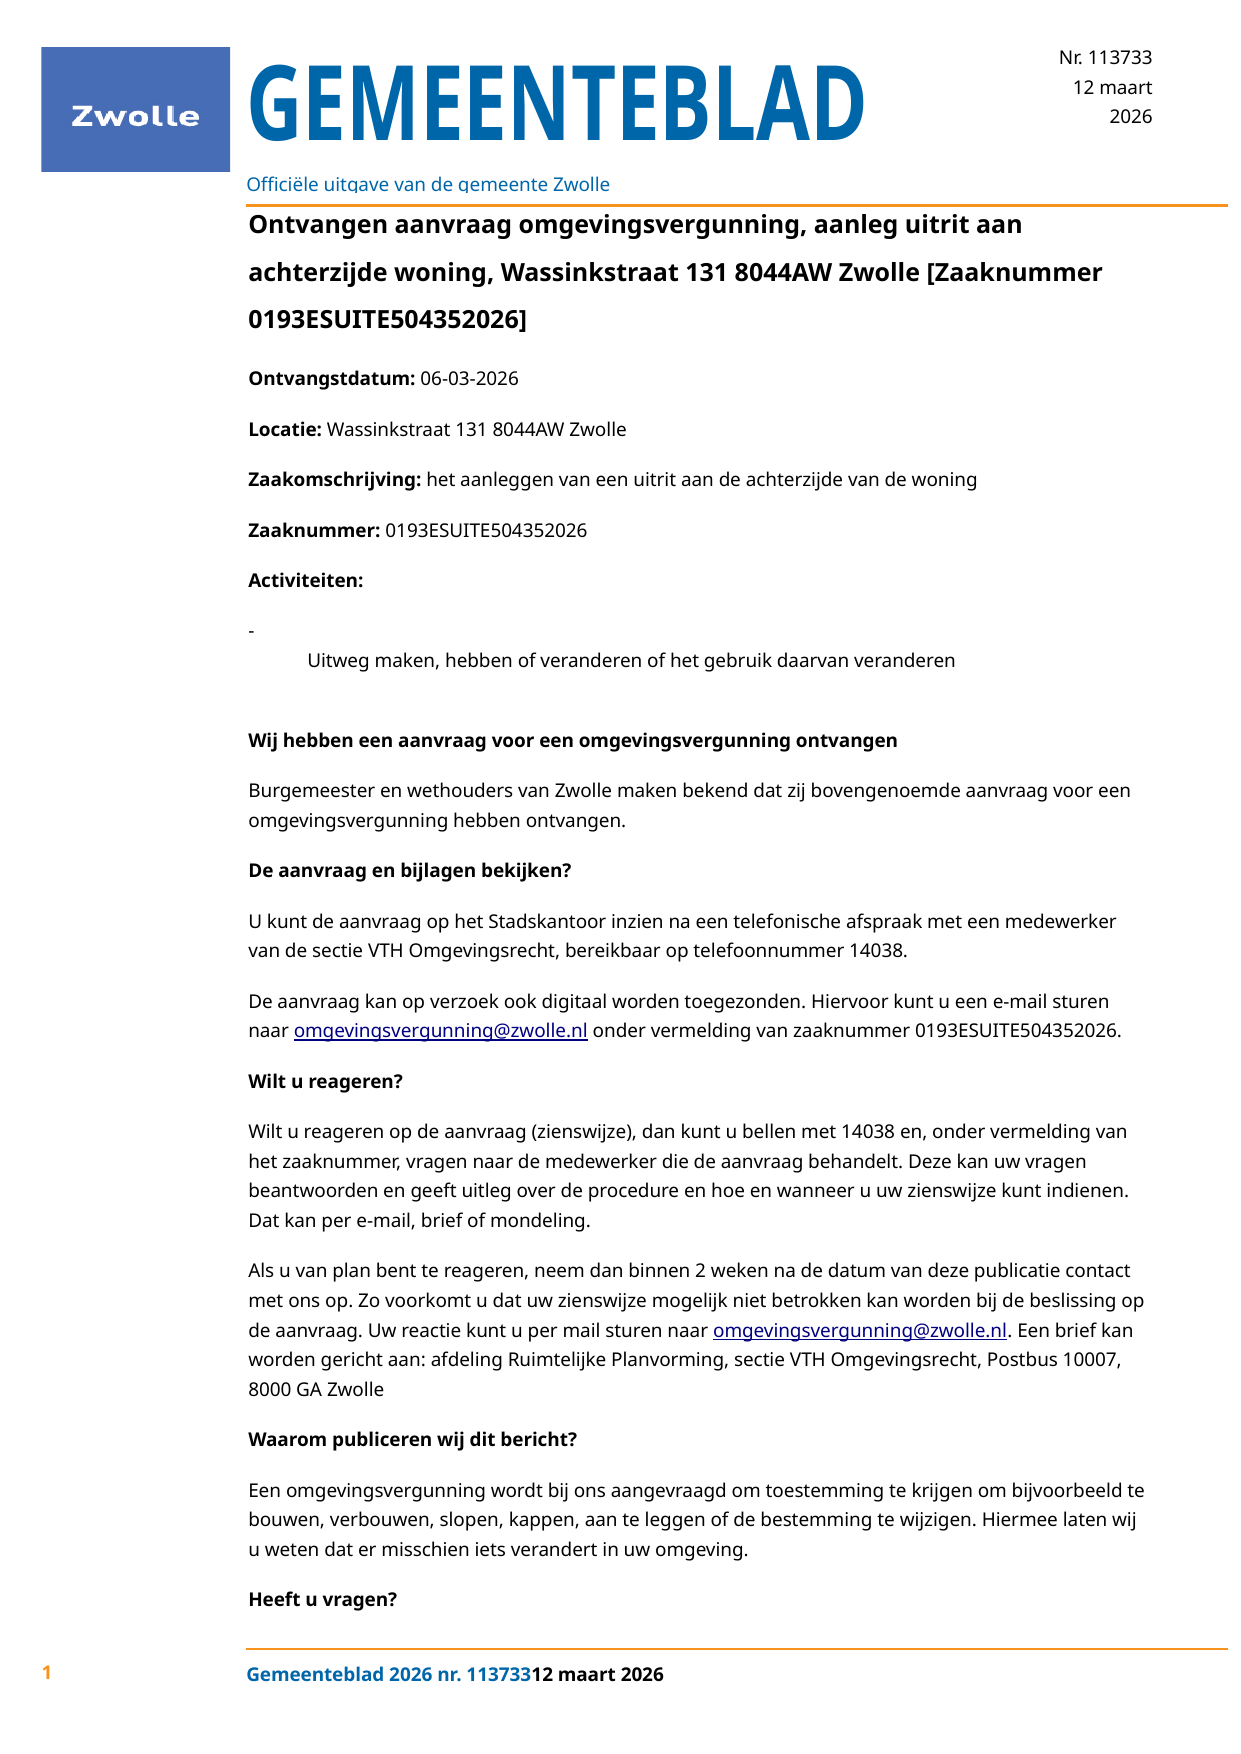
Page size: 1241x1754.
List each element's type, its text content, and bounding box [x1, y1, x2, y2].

text Zaakomschrijving: het aanleggen van een uitrit aan de achterzijde van de woning [248, 466, 1152, 492]
picture [41, 47, 231, 172]
text Een omgevingsvergunning wordt bij ons aangevraagd om toestemming te krijgen om bijvoorbeeld te bouwen, verbouwen, slopen, kappen, aan te leggen of de bestemming te wijzigen. Hiermee laten wij u weten dat er misschien iets verandert in uw omgeving. [248, 1477, 1152, 1562]
text De aanvraag en bijlagen bekijken? [248, 858, 1152, 883]
list Uitweg maken, hebben of veranderen of het gebruik daarvan veranderen [248, 647, 1152, 673]
text De aanvraag kan op verzoek ook digitaal worden toegezonden. Hiervoor kunt u een e-mail sturen naar omgevingsvergunning@zwolle.nl onder vermelding van zaaknummer 0193ESUITE504352026. [248, 988, 1152, 1043]
text Wilt u reageren? [248, 1068, 1152, 1094]
text Burgemeester en wethouders van Zwolle maken bekend dat zij bovengenoemde aanvraag voor een omgevingsvergunning hebben ontvangen. [248, 778, 1152, 833]
text Ontvangstdatum: 06-03-2026 [248, 366, 1152, 391]
text U kunt de aanvraag op het Stadskantoor inzien na een telefonische afspraak met een medewerker van de sectie VTH Omgevingsrecht, bereikbaar op telefoonnummer 14038. [248, 908, 1152, 963]
text Activiteiten: [248, 567, 1152, 593]
text Zaaknummer: 0193ESUITE504352026 [248, 517, 1152, 542]
text Locatie: Wassinkstraat 131 8044AW Zwolle [248, 416, 1152, 442]
text Ontvangen aanvraag omgevingsvergunning, aanleg uitrit aan achterzijde woning, Wassinkstraat 131 8044AW Zwolle [Zaaknummer 0193ESUITE504352026] [248, 207, 1152, 336]
text Wij hebben een aanvraag voor een omgevingsvergunning ontvangen [248, 727, 1152, 753]
text Wilt u reageren op de aanvraag (zienswijze), dan kunt u bellen met 14038 en, onder vermelding van het zaaknummer, vragen naar de medewerker die de aanvraag behandelt. Deze kan uw vragen beantwoorden en geeft uitleg over de procedure en hoe en wanneer u uw zienswijze kunt indienen. Dat kan per e-mail, brief of mondeling. [248, 1118, 1152, 1233]
text Waarom publiceren wij dit bericht? [248, 1426, 1152, 1452]
text Heeft u vragen? [248, 1586, 1152, 1612]
text Als u van plan bent te reageren, neem dan binnen 2 weken na de datum van deze publicatie contact met ons op. Zo voorkomt u dat uw zienswijze mogelijk niet betrokken kan worden bij de beslissing op de aanvraag. Uw reactie kunt u per mail sturen naar omgevingsvergunning@zwolle.nl. Een brief kan worden gericht aan: afdeling Ruimtelijke Planvorming, sectie VTH Omgevingsrecht, Postbus 10007, 8000 GA Zwolle [248, 1258, 1152, 1402]
